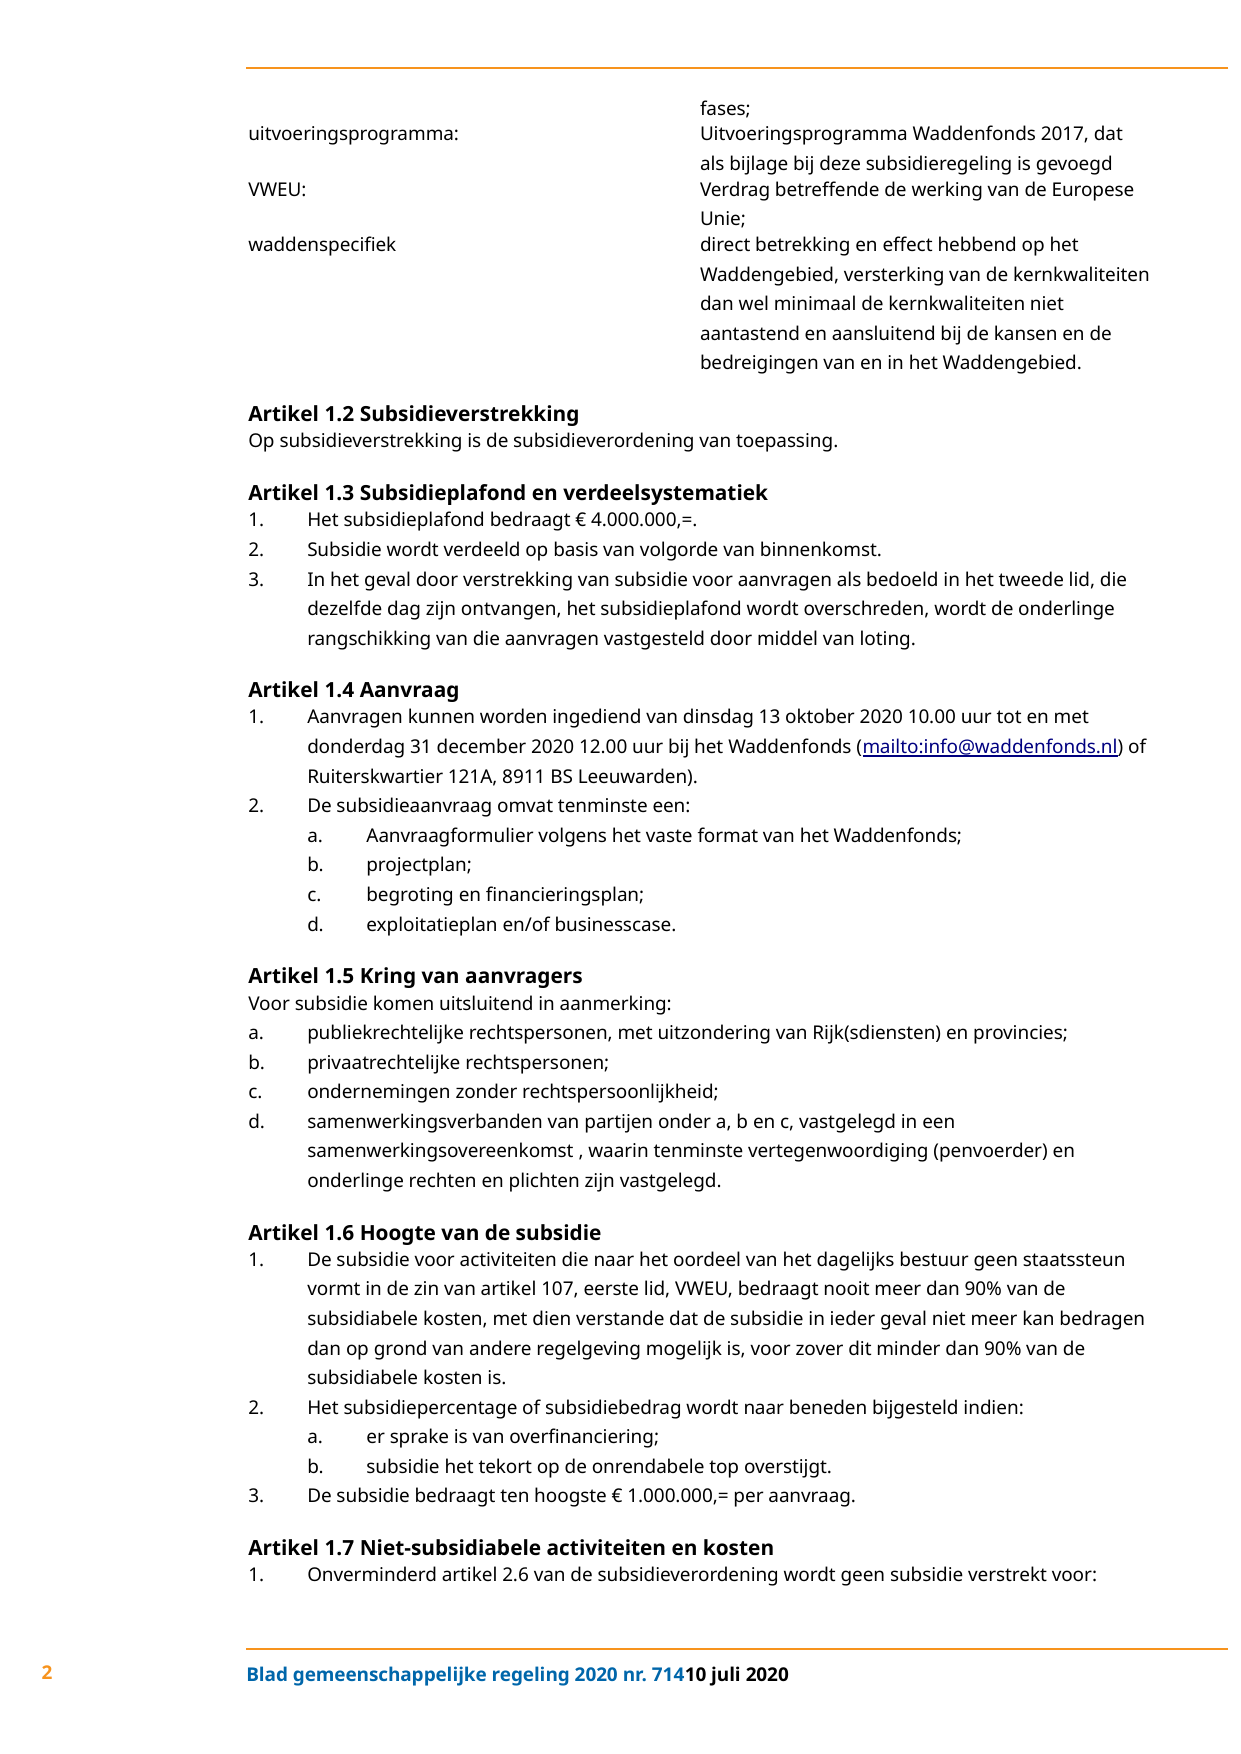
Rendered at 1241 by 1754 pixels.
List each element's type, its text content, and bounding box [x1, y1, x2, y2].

text Artikel 1.6 Hoogte van de subsidie [248, 1218, 1152, 1246]
list Het subsidieplafond bedraagt € 4.000.000,=. [248, 507, 1152, 532]
list De subsidie bedraagt ten hoogste € 1.000.000,= per aanvraag. [248, 1483, 1152, 1508]
list er sprake is van overfinanciering; [307, 1423, 1152, 1449]
text Artikel 1.3 Subsidieplafond en verdeelsystematiek [248, 478, 1152, 507]
list begroting en financieringsplan; [307, 881, 1152, 907]
list Aanvragen kunnen worden ingediend van dinsdag 13 oktober 2020 10.00 uur tot en met donderdag 31 december 2020 12.00 uur bij het Waddenfonds (mailto:info@waddenfonds.nl) of Ruiterskwartier 121A, 8911 BS Leeuwarden). [248, 704, 1152, 789]
table_cell Uitvoeringsprogramma Waddenfonds 2017, dat als bijlage bij deze subsidieregeling is gevoegd [700, 121, 1152, 176]
text Artikel 1.2 Subsidieverstrekking [248, 399, 1152, 428]
table_cell uitvoeringsprogramma: [248, 121, 700, 176]
text Artikel 1.5 Kring van aanvragers [248, 961, 1152, 990]
list samenwerkingsverbanden van partijen onder a, b en c, vastgelegd in een samenwerkingsovereenkomst , waarin tenminste vertegenwoordiging (penvoerder) en onderlinge rechten en plichten zijn vastgelegd. [248, 1108, 1152, 1193]
list publiekrechtelijke rechtspersonen, met uitzondering van Rijk(sdiensten) en provincies; [248, 1019, 1152, 1045]
list exploitatieplan en/of businesscase. [307, 911, 1152, 937]
list De subsidie voor activiteiten die naar het oordeel van het dagelijks bestuur geen staatssteun vormt in de zin van artikel 107, eerste lid, VWEU, bedraagt nooit meer dan 90% van de subsidiabele kosten, met dien verstande dat de subsidie in ieder geval niet meer kan bedragen dan op grond van andere regelgeving mogelijk is, voor zover dit minder dan 90% van de subsidiabele kosten is. [248, 1246, 1152, 1390]
list Het subsidiepercentage of subsidiebedrag wordt naar beneden bijgesteld indien: [248, 1394, 1152, 1420]
table_cell waddenspecifiek [248, 231, 700, 375]
table_cell Verdrag betreffende de werking van de Europese Unie; [700, 176, 1152, 231]
text Artikel 1.7 Niet-subsidiabele activiteiten en kosten [248, 1533, 1152, 1562]
table_cell [248, 95, 700, 121]
table_cell VWEU: [248, 176, 700, 231]
list Aanvraagformulier volgens het vaste format van het Waddenfonds; [307, 822, 1152, 848]
list In het geval door verstrekking van subsidie voor aanvragen als bedoeld in het tweede lid, die dezelfde dag zijn ontvangen, het subsidieplafond wordt overschreden, wordt de onderlinge rangschikking van die aanvragen vastgesteld door middel van loting. [248, 566, 1152, 651]
list subsidie het tekort op de onrendabele top overstijgt. [307, 1453, 1152, 1479]
list De subsidieaanvraag omvat tenminste een: [248, 792, 1152, 818]
list projectplan; [307, 852, 1152, 877]
text Op subsidieverstrekking is de subsidieverordening van toepassing. [248, 428, 1152, 453]
text Voor subsidie komen uitsluitend in aanmerking: [248, 990, 1152, 1015]
table_cell direct betrekking en effect hebbend op het Waddengebied, versterking van de kernkwaliteiten dan wel minimaal de kernkwaliteiten niet aantastend en aansluitend bij de kansen en de bedreigingen van en in het Waddengebied. [700, 231, 1152, 375]
list Subsidie wordt verdeeld op basis van volgorde van binnenkomst. [248, 536, 1152, 562]
list ondernemingen zonder rechtspersoonlijkheid; [248, 1078, 1152, 1104]
picture [41, 47, 231, 172]
list privaatrechtelijke rechtspersonen; [248, 1049, 1152, 1074]
table_cell fases; [700, 95, 1152, 121]
list Onverminderd artikel 2.6 van de subsidieverordening wordt geen subsidie verstrekt voor: [248, 1562, 1152, 1587]
text Artikel 1.4 Aanvraag [248, 675, 1152, 704]
